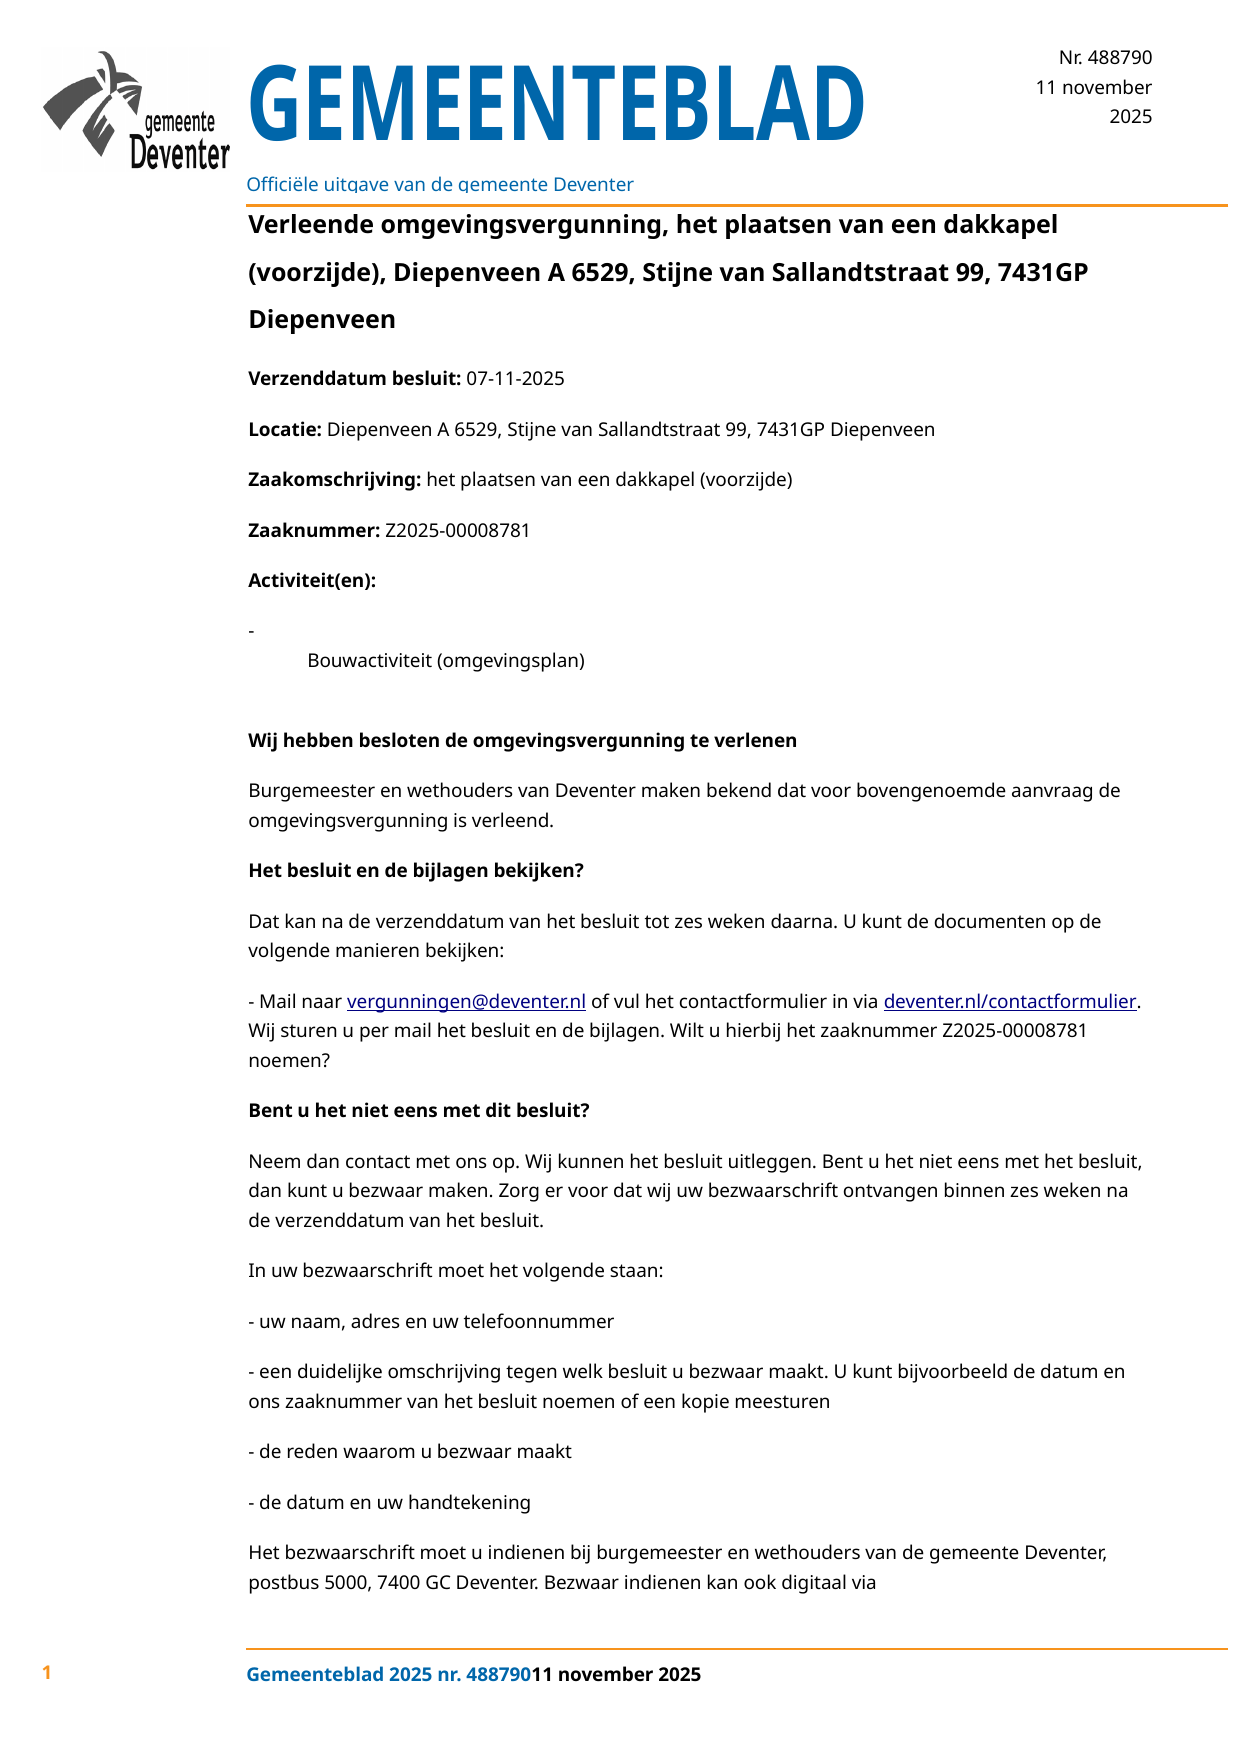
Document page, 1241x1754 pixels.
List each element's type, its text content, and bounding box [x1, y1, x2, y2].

text - een duidelijke omschrijving tegen welk besluit u bezwaar maakt. U kunt bijvoorbeeld de datum en ons zaaknummer van het besluit noemen of een kopie meesturen [248, 1358, 1152, 1414]
text Verleende omgevingsvergunning, het plaatsen van een dakkapel (voorzijde), Diepenveen A 6529, Stijne van Sallandtstraat 99, 7431GP Diepenveen [248, 207, 1152, 336]
text Dat kan na de verzenddatum van het besluit tot zes weken daarna. U kunt de documenten op de volgende manieren bekijken: [248, 908, 1152, 963]
text - de reden waarom u bezwaar maakt [248, 1438, 1152, 1464]
text - Mail naar vergunningen@deventer.nl of vul het contactformulier in via deventer.nl/contactformulier. Wij sturen u per mail het besluit en de bijlagen. Wilt u hierbij het zaaknummer Z2025-00008781 noemen? [248, 988, 1152, 1073]
text - de datum en uw handtekening [248, 1489, 1152, 1514]
text Wij hebben besloten de omgevingsvergunning te verlenen [248, 727, 1152, 753]
text Bent u het niet eens met dit besluit? [248, 1098, 1152, 1123]
text Neem dan contact met ons op. Wij kunnen het besluit uitleggen. Bent u het niet eens met het besluit, dan kunt u bezwaar maken. Zorg er voor dat wij uw bezwaarschrift ontvangen binnen zes weken na de verzenddatum van het besluit. [248, 1148, 1152, 1233]
text Het besluit en de bijlagen bekijken? [248, 858, 1152, 883]
text Het bezwaarschrift moet u indienen bij burgemeester en wethouders van de gemeente Deventer, postbus 5000, 7400 GC Deventer. Bezwaar indienen kan ook digitaal via [248, 1539, 1152, 1594]
text - uw naam, adres en uw telefoonnummer [248, 1308, 1152, 1334]
text Activiteit(en): [248, 567, 1152, 593]
text Locatie: Diepenveen A 6529, Stijne van Sallandtstraat 99, 7431GP Diepenveen [248, 416, 1152, 442]
text In uw bezwaarschrift moet het volgende staan: [248, 1258, 1152, 1283]
text Zaaknummer: Z2025-00008781 [248, 517, 1152, 542]
text Verzenddatum besluit: 07-11-2025 [248, 366, 1152, 391]
text Zaakomschrijving: het plaatsen van een dakkapel (voorzijde) [248, 466, 1152, 492]
list Bouwactiviteit (omgevingsplan) [248, 647, 1152, 673]
text Burgemeester en wethouders van Deventer maken bekend dat voor bovengenoemde aanvraag de omgevingsvergunning is verleend. [248, 778, 1152, 833]
picture [41, 47, 231, 172]
